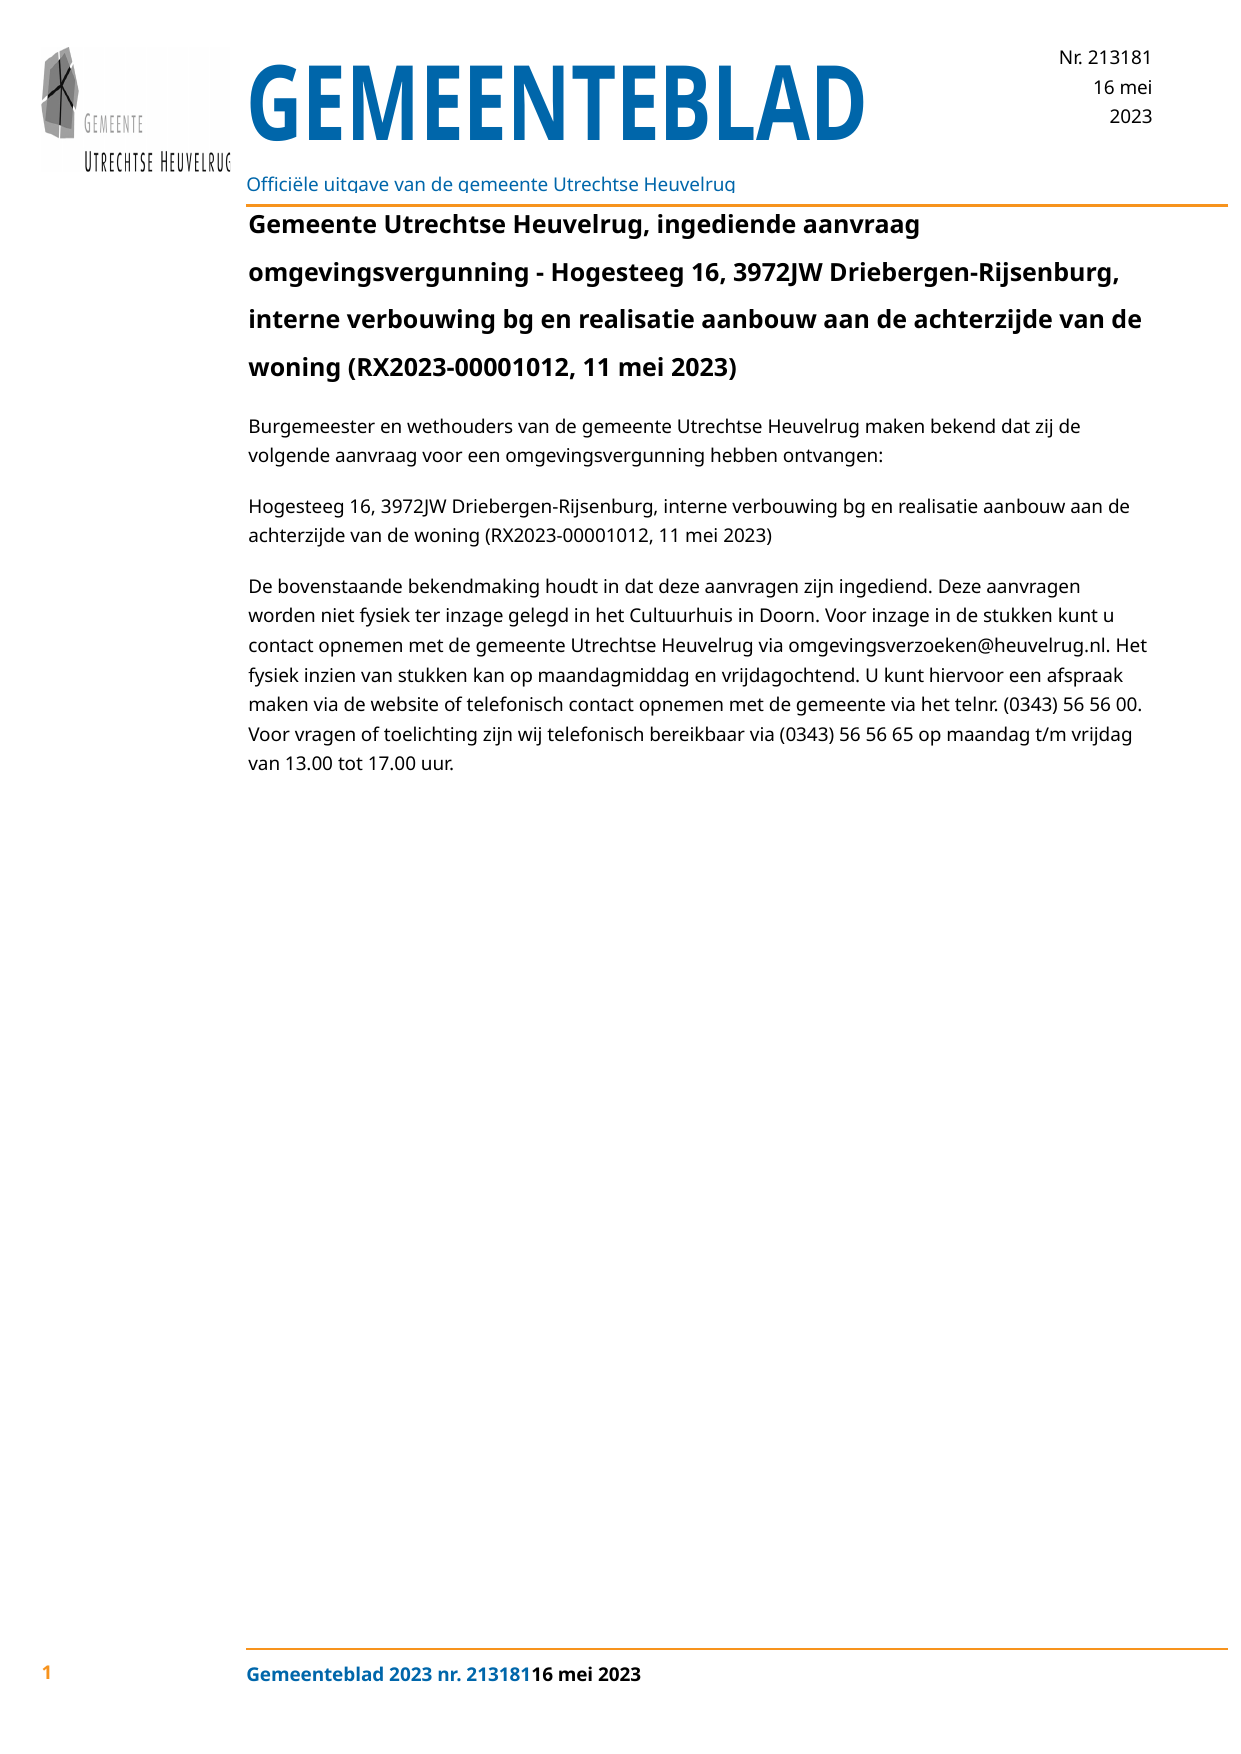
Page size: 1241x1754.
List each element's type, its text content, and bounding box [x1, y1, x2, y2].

text Hogesteeg 16, 3972JW Driebergen-Rijsenburg, interne verbouwing bg en realisatie aanbouw aan de achterzijde van de woning (RX2023-00001012, 11 mei 2023) [248, 493, 1152, 548]
text Gemeente Utrechtse Heuvelrug, ingediende aanvraag omgevingsvergunning - Hogesteeg 16, 3972JW Driebergen-Rijsenburg, interne verbouwing bg en realisatie aanbouw aan de achterzijde van de woning (RX2023-00001012, 11 mei 2023) [248, 207, 1152, 384]
text Burgemeester en wethouders van de gemeente Utrechtse Heuvelrug maken bekend dat zij de volgende aanvraag voor een omgevingsvergunning hebben ontvangen: [248, 413, 1152, 468]
picture [41, 47, 231, 172]
text De bovenstaande bekendmaking houdt in dat deze aanvragen zijn ingediend. Deze aanvragen worden niet fysiek ter inzage gelegd in het Cultuurhuis in Doorn. Voor inzage in de stukken kunt u contact opnemen met de gemeente Utrechtse Heuvelrug via omgevingsverzoeken@heuvelrug.nl. Het fysiek inzien van stukken kan op maandagmiddag en vrijdagochtend. U kunt hiervoor een afspraak maken via de website of telefonisch contact opnemen met de gemeente via het telnr. (0343) 56 56 00. Voor vragen of toelichting zijn wij telefonisch bereikbaar via (0343) 56 56 65 op maandag t/m vrijdag van 13.00 tot 17.00 uur. [248, 573, 1152, 776]
